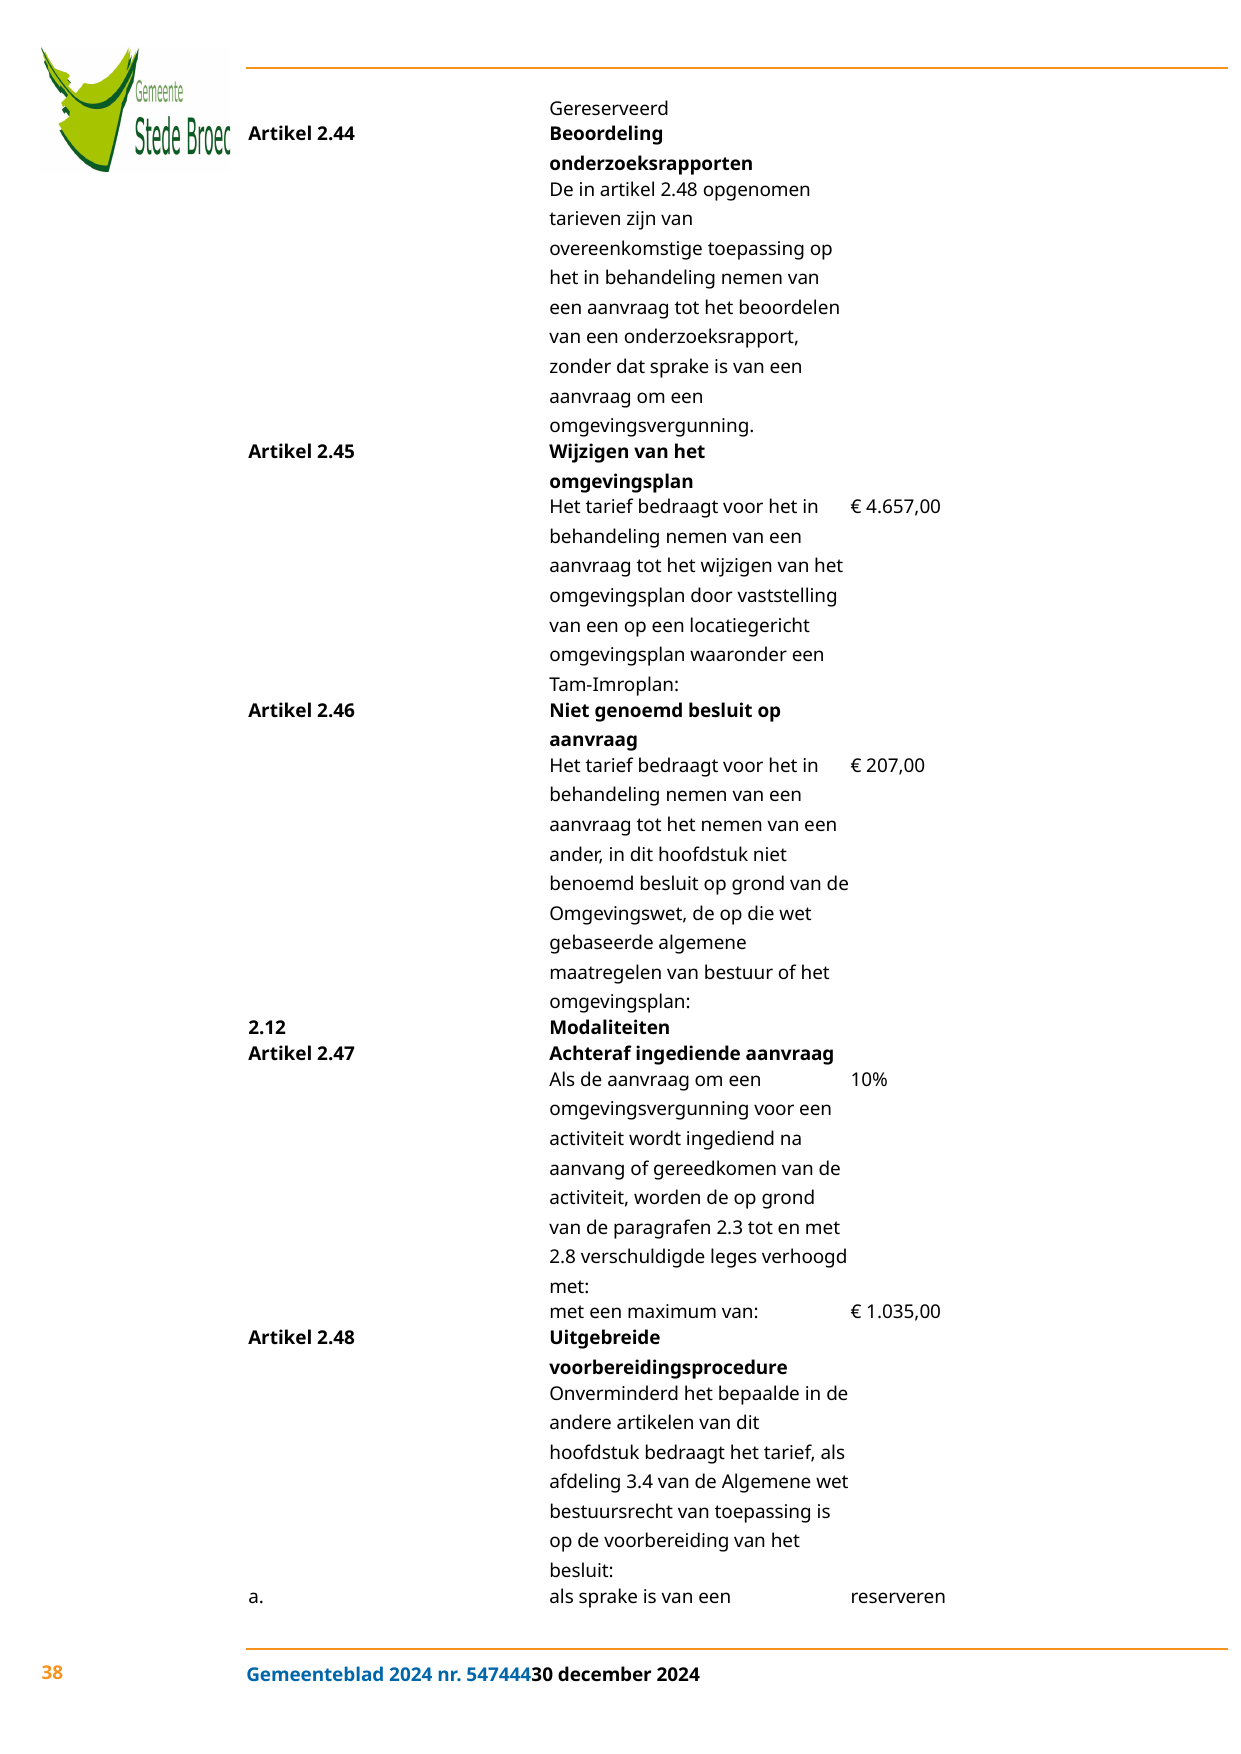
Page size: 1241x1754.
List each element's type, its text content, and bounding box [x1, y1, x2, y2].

table_cell [850, 1325, 1152, 1380]
table_cell € 1.035,00 [850, 1299, 1152, 1324]
table_cell [850, 176, 1152, 438]
table_cell [850, 697, 1152, 752]
table_cell [248, 1380, 549, 1583]
table_cell Artikel 2.46 [248, 697, 549, 752]
table_cell Artikel 2.44 [248, 121, 549, 176]
picture [41, 47, 231, 172]
table_cell De in artikel 2.48 opgenomen tarieven zijn van overeenkomstige toepassing op het in behandeling nemen van een aanvraag tot het beoordelen van een onderzoeksrapport, zonder dat sprake is van een aanvraag om een omgevingsvergunning. [549, 176, 850, 438]
table_cell Achteraf ingediende aanvraag [549, 1040, 850, 1066]
table_cell Gereserveerd [549, 95, 850, 121]
table_cell [850, 438, 1152, 493]
table_cell [850, 1040, 1152, 1066]
table_cell [248, 1299, 549, 1324]
table_cell Beoordeling onderzoeksrapporten [549, 121, 850, 176]
table_cell Het tarief bedraagt voor het in behandeling nemen van een aanvraag tot het nemen van een ander, in dit hoofdstuk niet benoemd besluit op grond van de Omgevingswet, de op die wet gebaseerde algemene maatregelen van bestuur of het omgevingsplan: [549, 752, 850, 1014]
table_cell met een maximum van: [549, 1299, 850, 1324]
table_cell € 4.657,00 [850, 494, 1152, 697]
table_cell 10% [850, 1066, 1152, 1299]
table_cell Onverminderd het bepaalde in de andere artikelen van dit hoofdstuk bedraagt het tarief, als afdeling 3.4 van de Algemene wet bestuursrecht van toepassing is op de voorbereiding van het besluit: [549, 1380, 850, 1583]
table_cell Modaliteiten [549, 1015, 850, 1040]
table_cell als sprake is van een [549, 1583, 850, 1609]
table_cell a. [248, 1583, 549, 1609]
table_cell Artikel 2.48 [248, 1325, 549, 1380]
table_cell [850, 121, 1152, 176]
table_cell [248, 494, 549, 697]
table_cell € 207,00 [850, 752, 1152, 1014]
table_cell [248, 1066, 549, 1299]
table_cell reserveren [850, 1583, 1152, 1609]
table_cell Niet genoemd besluit op aanvraag [549, 697, 850, 752]
table_cell Uitgebreide voorbereidingsprocedure [549, 1325, 850, 1380]
table_cell Artikel 2.45 [248, 438, 549, 493]
table_cell [850, 1380, 1152, 1583]
table_cell 2.12 [248, 1015, 549, 1040]
table_cell [850, 95, 1152, 121]
table_cell Het tarief bedraagt voor het in behandeling nemen van een aanvraag tot het wijzigen van het omgevingsplan door vaststelling van een op een locatiegericht omgevingsplan waaronder een Tam-Imroplan: [549, 494, 850, 697]
table_cell [248, 752, 549, 1014]
table_cell Als de aanvraag om een omgevingsvergunning voor een activiteit wordt ingediend na aanvang of gereedkomen van de activiteit, worden de op grond van de paragrafen 2.3 tot en met 2.8 verschuldigde leges verhoogd met: [549, 1066, 850, 1299]
table_cell Wijzigen van het omgevingsplan [549, 438, 850, 493]
table_cell Artikel 2.47 [248, 1040, 549, 1066]
table_cell [248, 176, 549, 438]
table_cell [850, 1015, 1152, 1040]
table_cell [248, 95, 549, 121]
